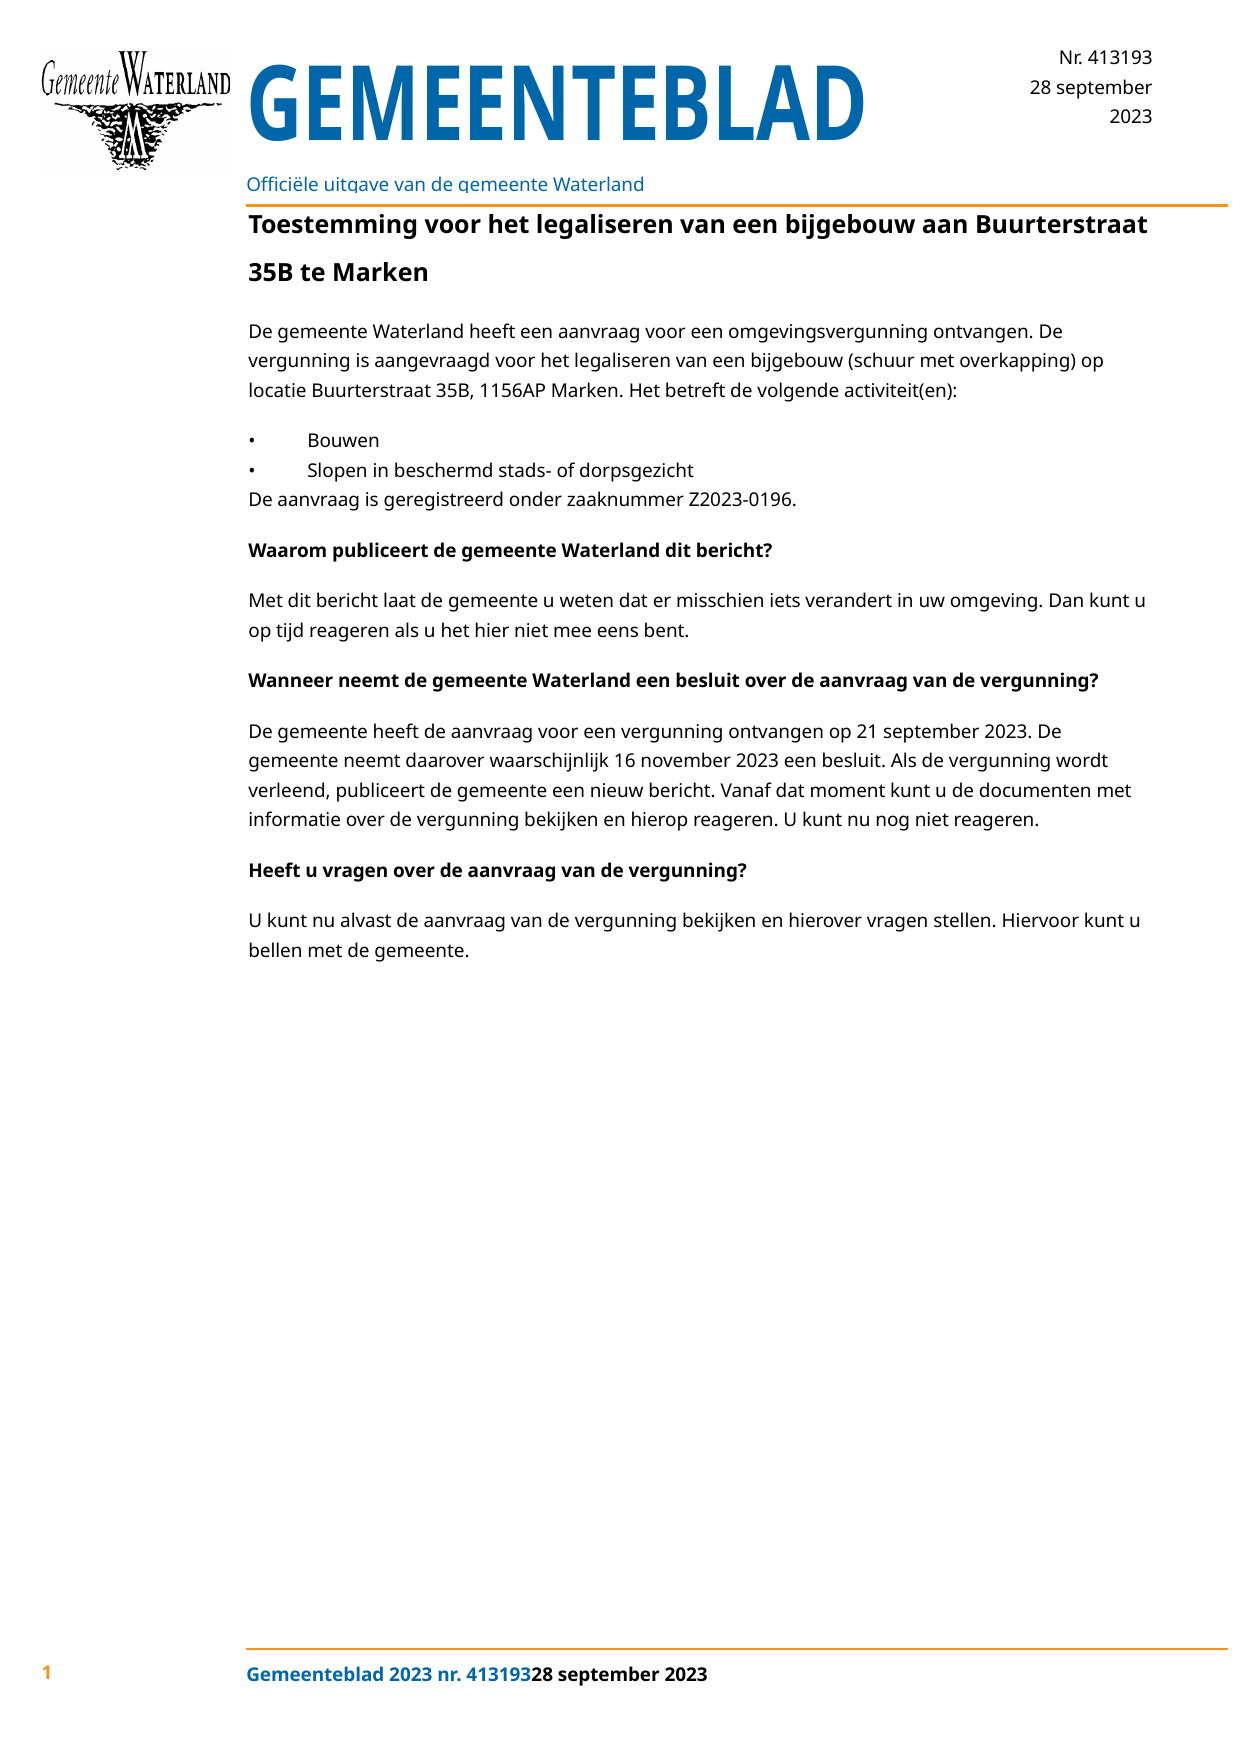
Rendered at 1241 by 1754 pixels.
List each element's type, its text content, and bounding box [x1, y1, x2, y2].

text De gemeente heeft de aanvraag voor een vergunning ontvangen op 21 september 2023. De gemeente neemt daarover waarschijnlijk 16 november 2023 een besluit. Als de vergunning wordt verleend, publiceert de gemeente een nieuw bericht. Vanaf dat moment kunt u de documenten met informatie over de vergunning bekijken en hierop reageren. U kunt nu nog niet reageren. [248, 718, 1152, 832]
list Bouwen [248, 427, 1152, 453]
text De aanvraag is geregistreerd onder zaaknummer Z2023-0196. [248, 487, 1152, 512]
text U kunt nu alvast de aanvraag van de vergunning bekijken en hierover vragen stellen. Hiervoor kunt u bellen met de gemeente. [248, 907, 1152, 963]
text De gemeente Waterland heeft een aanvraag voor een omgevingsvergunning ontvangen. De vergunning is aangevraagd voor het legaliseren van een bijgebouw (schuur met overkapping) op locatie Buurterstraat 35B, 1156AP Marken. Het betreft de volgende activiteit(en): [248, 318, 1152, 403]
text Toestemming voor het legaliseren van een bijgebouw aan Buurterstraat 35B te Marken [248, 207, 1152, 288]
text Met dit bericht laat de gemeente u weten dat er misschien iets verandert in uw omgeving. Dan kunt u op tijd reageren als u het hier niet mee eens bent. [248, 587, 1152, 643]
text Waarom publiceert de gemeente Waterland dit bericht? [248, 537, 1152, 563]
text Heeft u vragen over de aanvraag van de vergunning? [248, 857, 1152, 883]
list Slopen in beschermd stads- of dorpsgezicht [248, 457, 1152, 483]
text Wanneer neemt de gemeente Waterland een besluit over de aanvraag van de vergunning? [248, 667, 1152, 693]
picture [41, 47, 231, 172]
